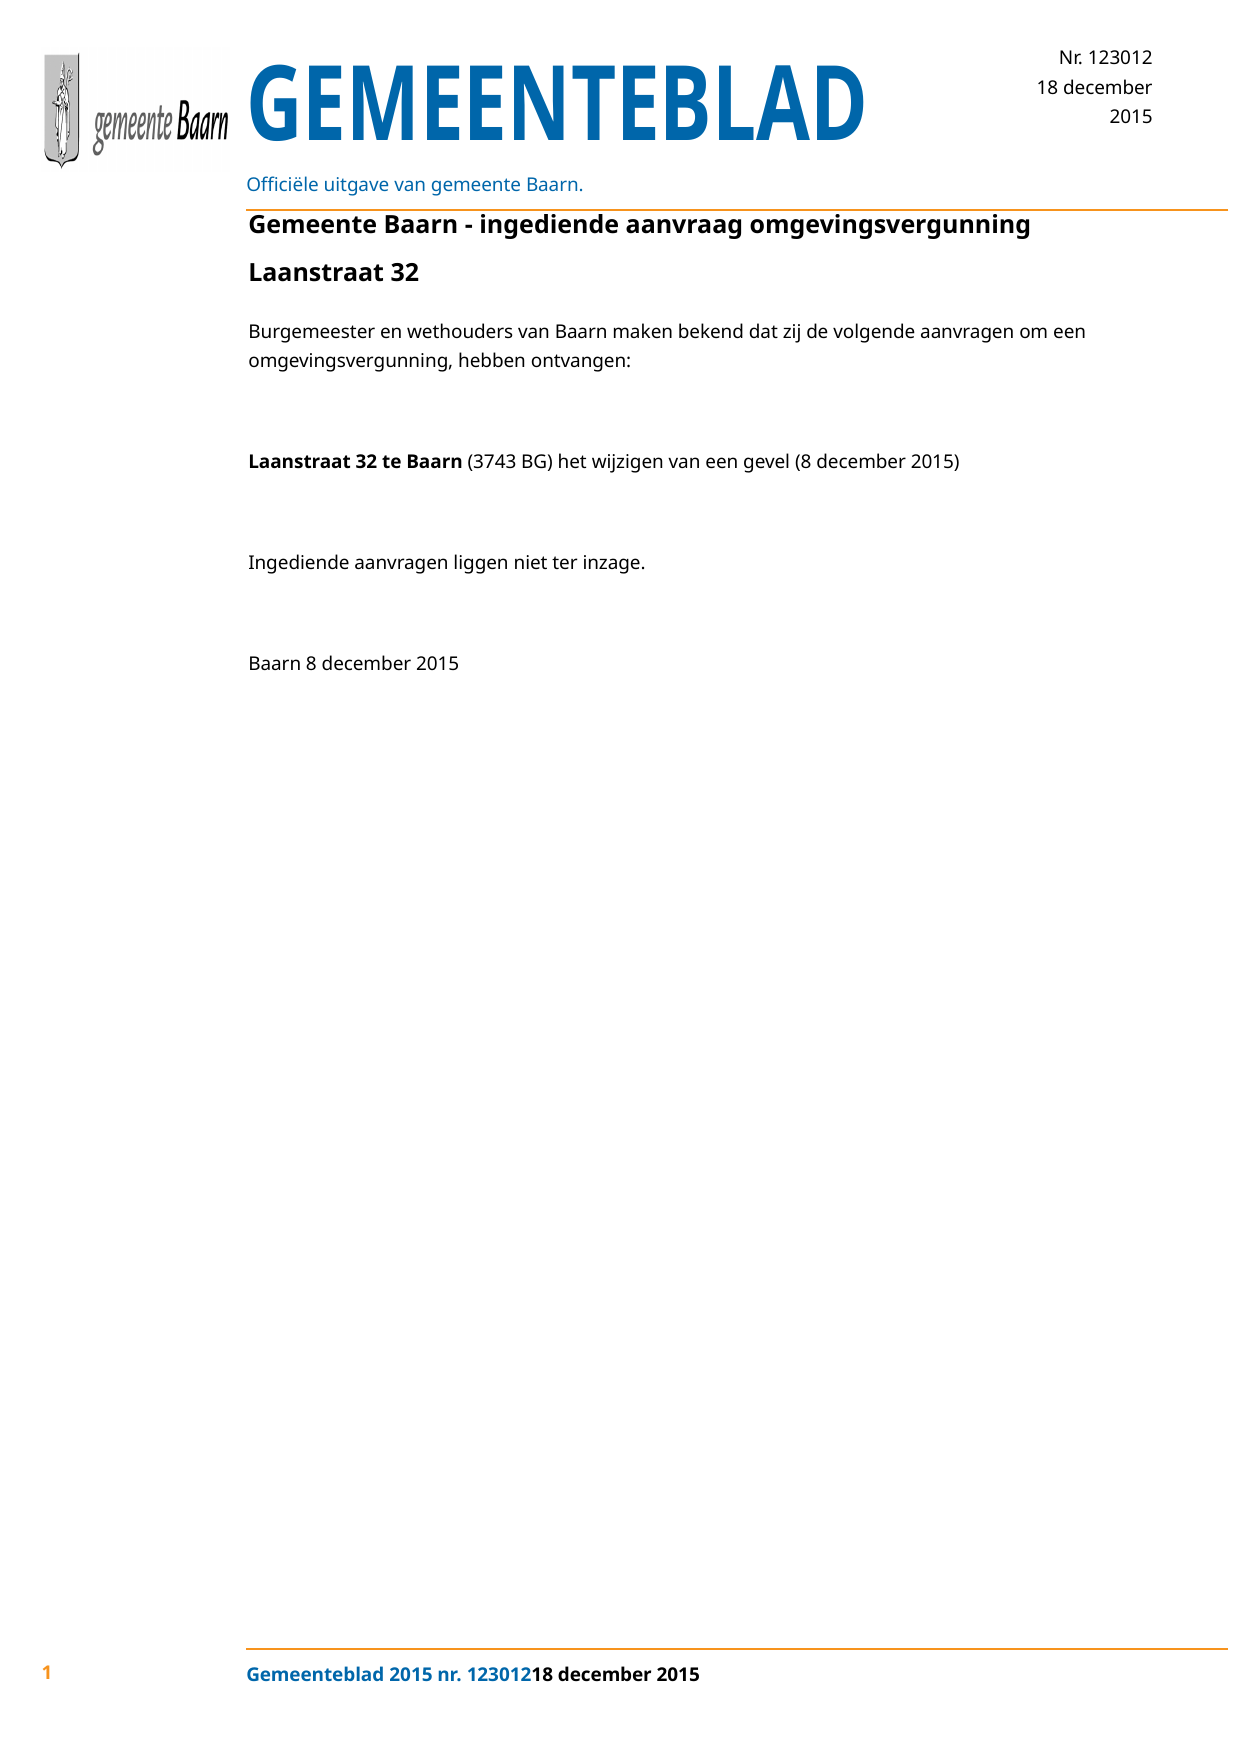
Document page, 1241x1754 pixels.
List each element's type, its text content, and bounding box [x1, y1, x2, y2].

picture [41, 47, 231, 172]
text Laanstraat 32 te Baarn (3743 BG) het wijzigen van een gevel (8 december 2015) [248, 448, 1152, 474]
text Burgemeester en wethouders van Baarn maken bekend dat zij de volgende aanvragen om een omgevingsvergunning, hebben ontvangen: [248, 318, 1152, 373]
text Ingediende aanvragen liggen niet ter inzage. [248, 549, 1152, 575]
text Baarn 8 december 2015 [248, 650, 1152, 676]
text Gemeente Baarn - ingediende aanvraag omgevingsvergunning Laanstraat 32 [248, 211, 1152, 288]
